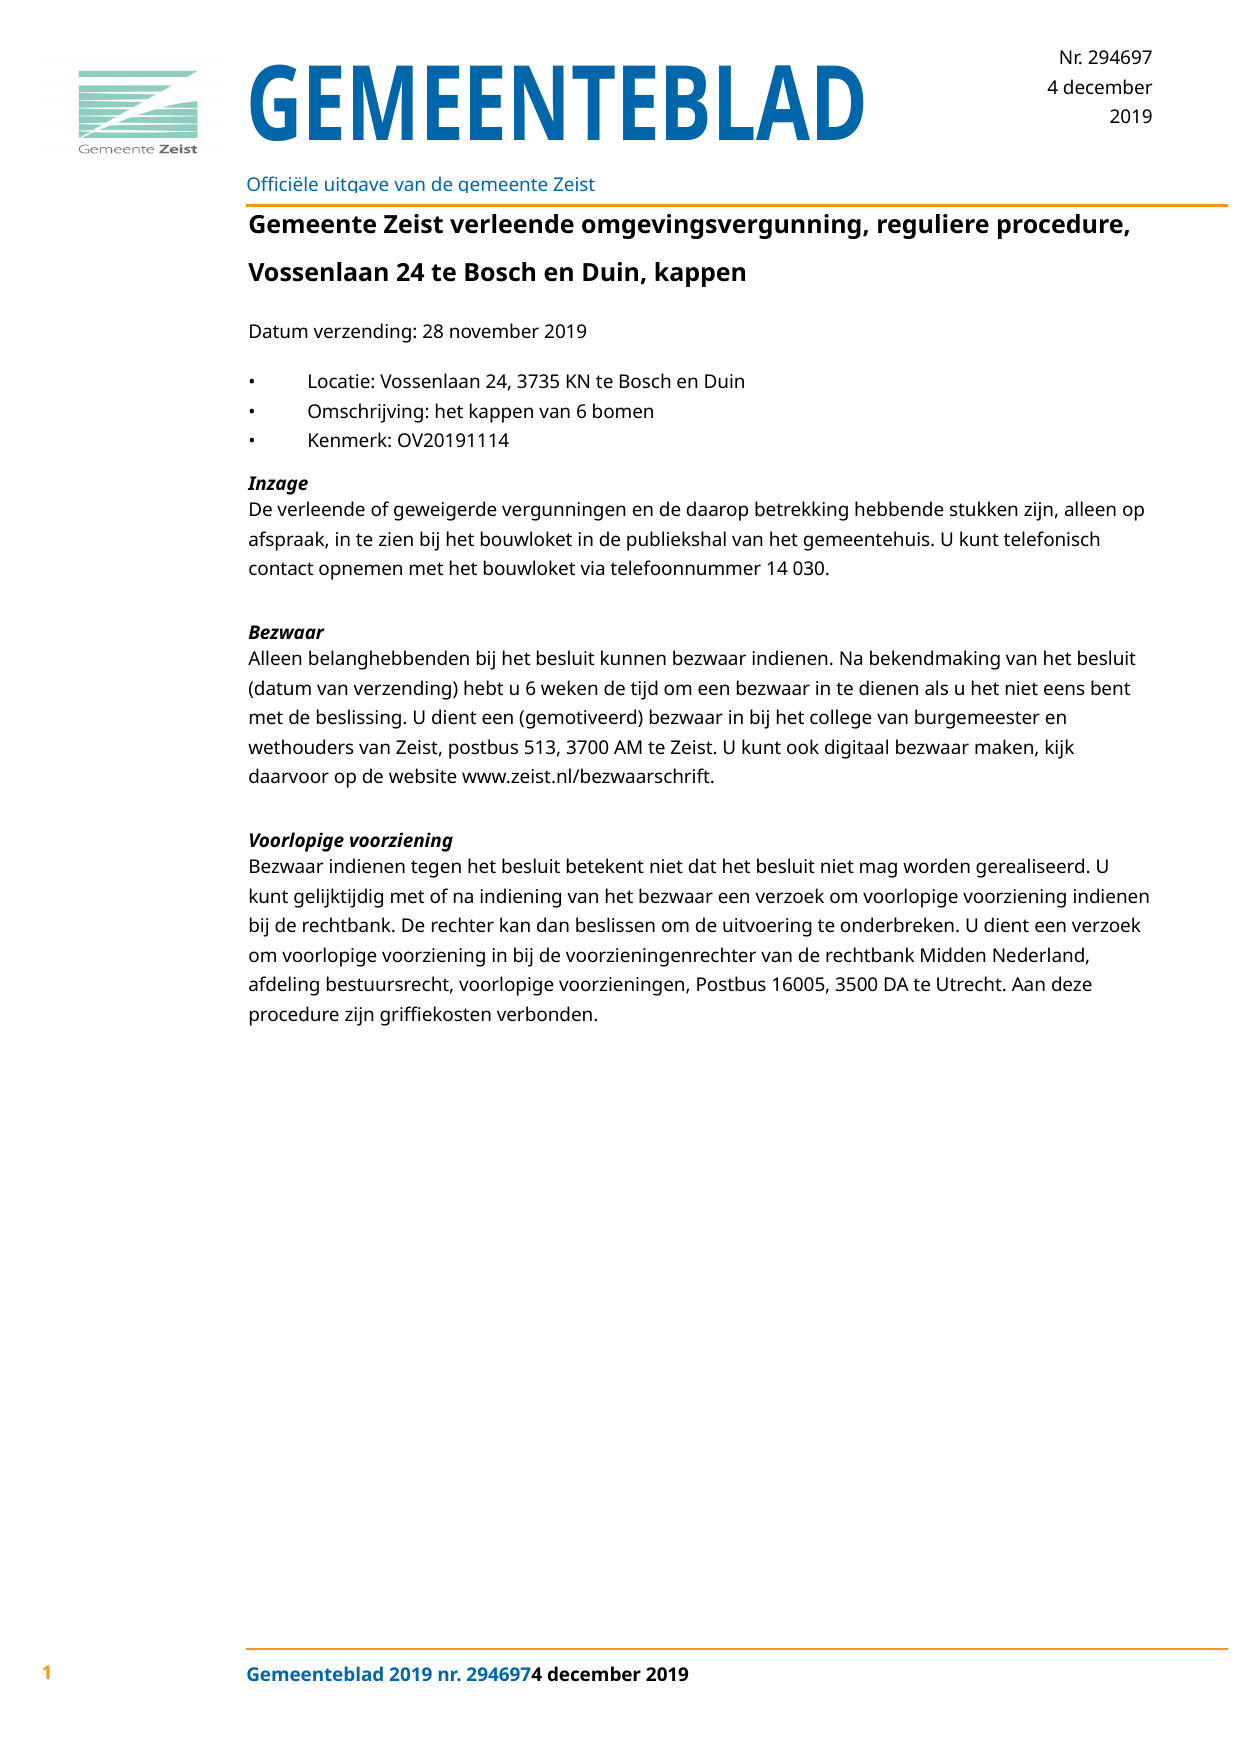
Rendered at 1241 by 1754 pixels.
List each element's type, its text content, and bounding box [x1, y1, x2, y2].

text Alleen belanghebbenden bij het besluit kunnen bezwaar indienen. Na bekendmaking van het besluit (datum van verzending) hebt u 6 weken de tijd om een bezwaar in te dienen als u het niet eens bent met de beslissing. U dient een (gemotiveerd) bezwaar in bij het college van burgemeester en wethouders van Zeist, postbus 513, 3700 AM te Zeist. U kunt ook digitaal bezwaar maken, kijk daarvoor op de website www.zeist.nl/bezwaarschrift. [248, 645, 1152, 789]
text Voorlopige voorziening [248, 827, 1152, 853]
text De verleende of geweigerde vergunningen en de daarop betrekking hebbende stukken zijn, alleen op afspraak, in te zien bij het bouwloket in de publiekshal van het gemeentehuis. U kunt telefonisch contact opnemen met het bouwloket via telefoonnummer 14 030. [248, 496, 1152, 581]
list Kenmerk: OV20191114 [248, 427, 1152, 453]
picture [41, 47, 231, 172]
text Inzage [248, 471, 1152, 496]
list Locatie: Vossenlaan 24, 3735 KN te Bosch en Duin [248, 368, 1152, 394]
text Bezwaar indienen tegen het besluit betekent niet dat het besluit niet mag worden gerealiseerd. U kunt gelijktijdig met of na indiening van het bezwaar een verzoek om voorlopige voorziening indienen bij de rechtbank. De rechter kan dan beslissen om de uitvoering te onderbreken. U dient een verzoek om voorlopige voorziening in bij de voorzieningenrechter van de rechtbank Midden Nederland, afdeling bestuursrecht, voorlopige voorzieningen, Postbus 16005, 3500 DA te Utrecht. Aan deze procedure zijn griffiekosten verbonden. [248, 853, 1152, 1027]
text Gemeente Zeist verleende omgevingsvergunning, reguliere procedure, Vossenlaan 24 te Bosch en Duin, kappen [248, 207, 1152, 288]
list Omschrijving: het kappen van 6 bomen [248, 398, 1152, 424]
text Datum verzending: 28 november 2019 [248, 318, 1152, 344]
text Bezwaar [248, 619, 1152, 645]
